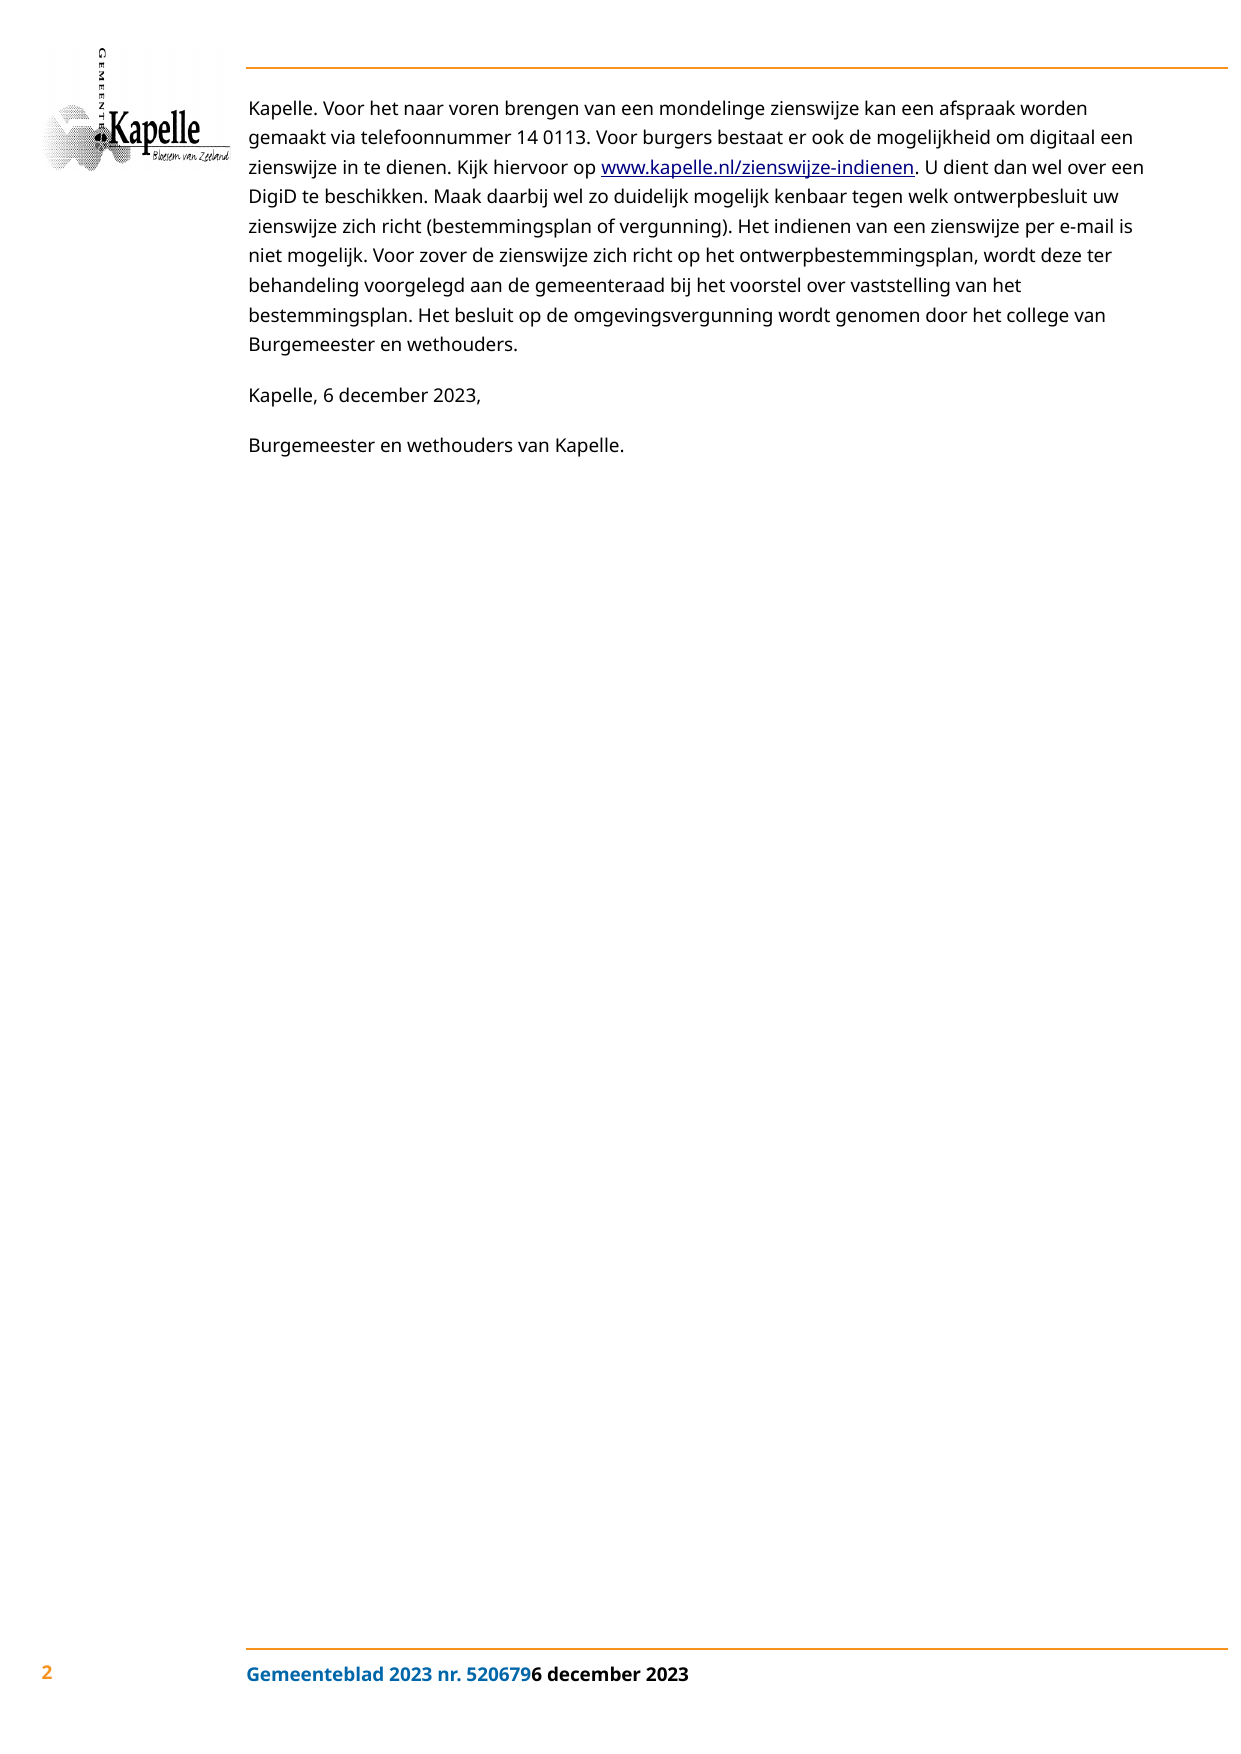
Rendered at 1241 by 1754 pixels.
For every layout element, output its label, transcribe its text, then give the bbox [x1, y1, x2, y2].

picture [41, 47, 231, 172]
text Kapelle. Voor het naar voren brengen van een mondelinge zienswijze kan een afspraak worden gemaakt via telefoonnummer 14 0113. Voor burgers bestaat er ook de mogelijkheid om digitaal een zienswijze in te dienen. Kijk hiervoor op www.kapelle.nl/zienswijze-indienen. U dient dan wel over een DigiD te beschikken. Maak daarbij wel zo duidelijk mogelijk kenbaar tegen welk ontwerpbesluit uw zienswijze zich richt (bestemmingsplan of vergunning). Het indienen van een zienswijze per e-mail is niet mogelijk. Voor zover de zienswijze zich richt op het ontwerpbestemmingsplan, wordt deze ter behandeling voorgelegd aan de gemeenteraad bij het voorstel over vaststelling van het bestemmingsplan. Het besluit op de omgevingsvergunning wordt genomen door het college van Burgemeester en wethouders. [248, 95, 1152, 357]
text Burgemeester en wethouders van Kapelle. [248, 432, 1152, 458]
text Kapelle, 6 december 2023, [248, 382, 1152, 408]
